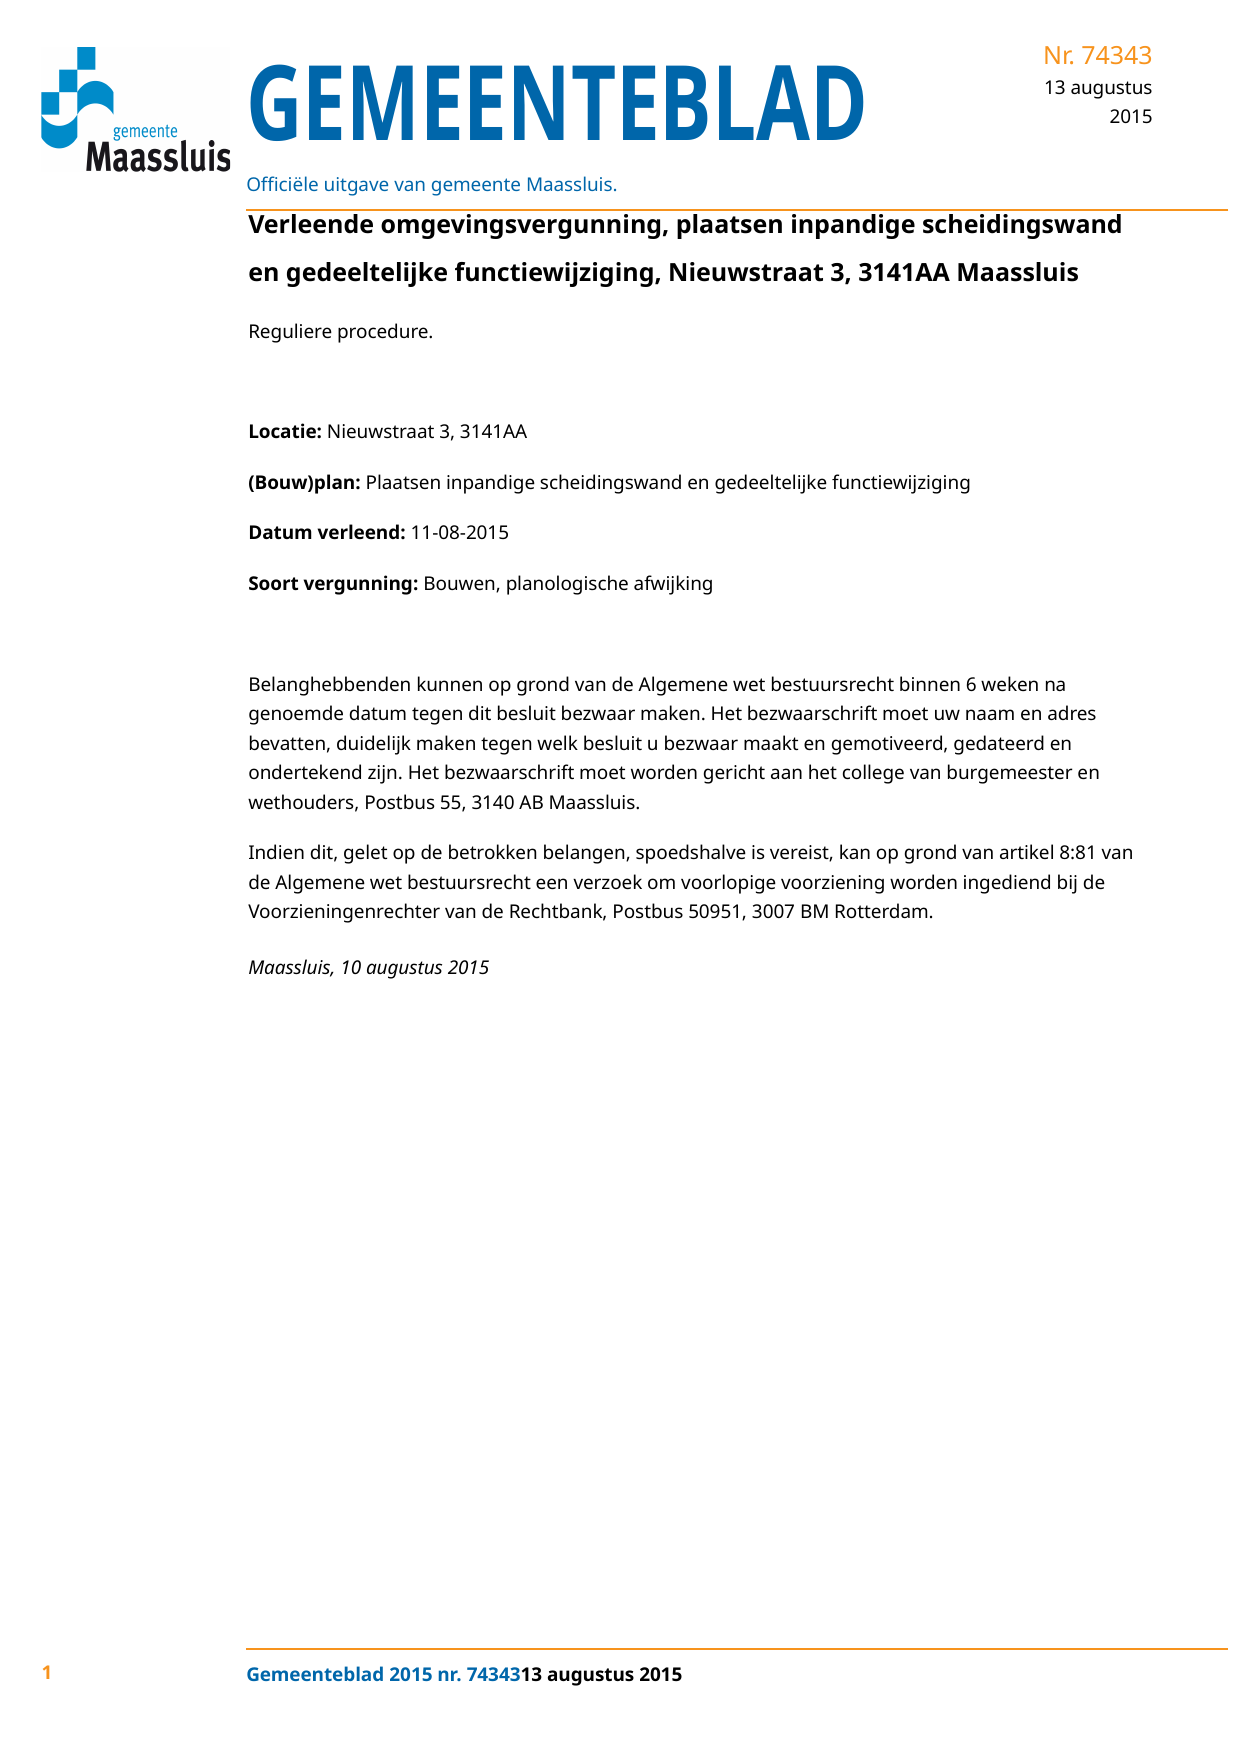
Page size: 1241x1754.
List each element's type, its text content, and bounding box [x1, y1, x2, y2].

picture [41, 47, 77, 92]
text Indien dit, gelet op de betrokken belangen, spoedshalve is vereist, kan op grond van artikel 8:81 van de Algemene wet bestuursrecht een verzoek om voorlopige voorziening worden ingediend bij de Voorzieningenrechter van de Rechtbank, Postbus 50951, 3007 BM Rotterdam. [248, 839, 1152, 924]
text Maassluis, 10 augustus 2015 [248, 954, 1152, 980]
text Datum verleend: 11-08-2015 [248, 519, 1152, 545]
text Belanghebbenden kunnen op grond van de Algemene wet bestuursrecht binnen 6 weken na genoemde datum tegen dit besluit bezwaar maken. Het bezwaarschrift moet uw naam en adres bevatten, duidelijk maken tegen welk besluit u bezwaar maakt en gemotiveerd, gedateerd en ondertekend zijn. Het bezwaarschrift moet worden gericht aan het college van burgemeester en wethouders, Postbus 55, 3140 AB Maassluis. [248, 671, 1152, 815]
text Locatie: Nieuwstraat 3, 3141AA [248, 419, 1152, 444]
text Soort vergunning: Bouwen, planologische afwijking [248, 570, 1152, 596]
picture [41, 47, 231, 172]
text Verleende omgevingsvergunning, plaatsen inpandige scheidingswand en gedeeltelijke functiewijziging, Nieuwstraat 3, 3141AA Maassluis [248, 211, 1152, 288]
text (Bouw)plan: Plaatsen inpandige scheidingswand en gedeeltelijke functiewijziging [248, 469, 1152, 495]
text Reguliere procedure. [248, 318, 1152, 344]
